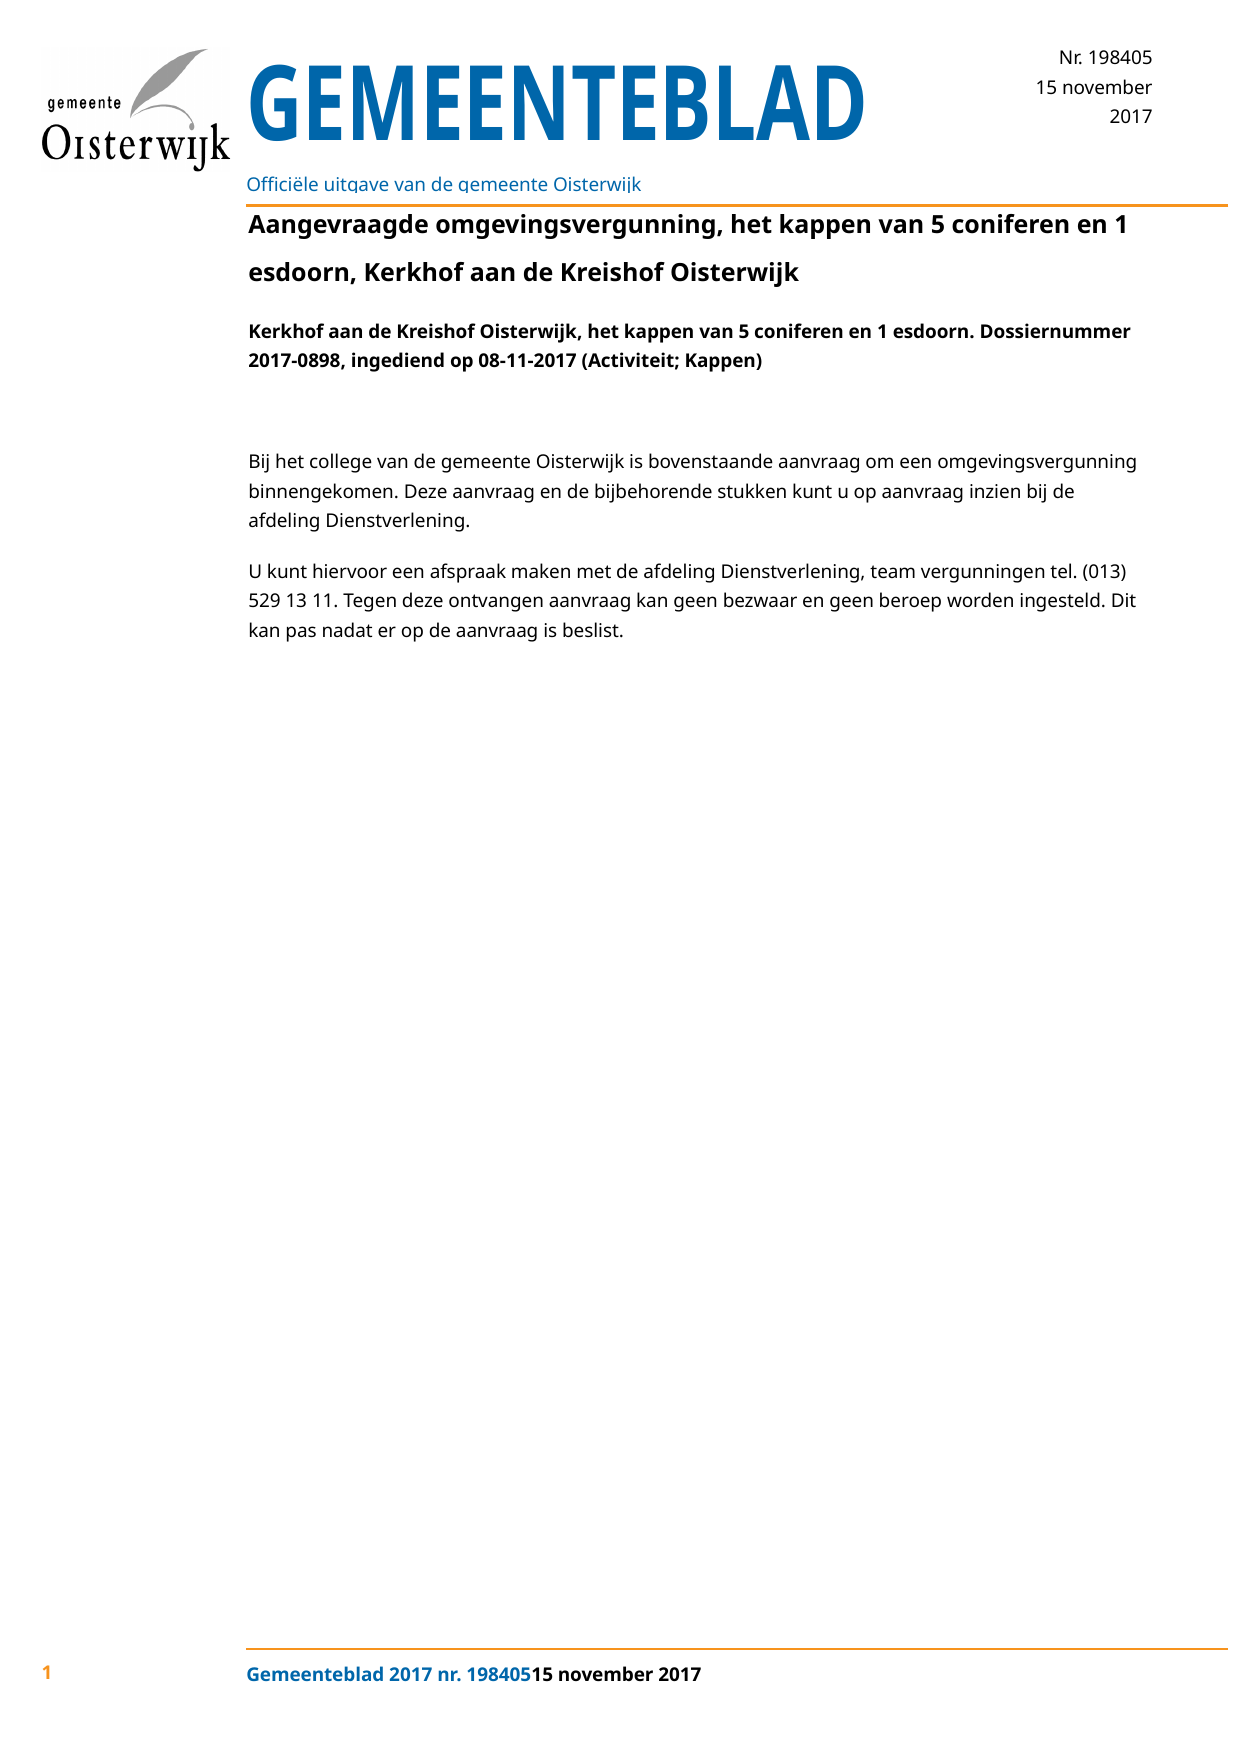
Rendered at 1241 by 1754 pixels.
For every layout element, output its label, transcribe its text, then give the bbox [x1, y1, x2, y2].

text Aangevraagde omgevingsvergunning, het kappen van 5 coniferen en 1 esdoorn, Kerkhof aan de Kreishof Oisterwijk [248, 207, 1152, 288]
picture [41, 47, 231, 172]
text Bij het college van de gemeente Oisterwijk is bovenstaande aanvraag om een omgevingsvergunning binnengekomen. Deze aanvraag en de bijbehorende stukken kunt u op aanvraag inzien bij de afdeling Dienstverlening. [248, 448, 1152, 533]
text Kerkhof aan de Kreishof Oisterwijk, het kappen van 5 coniferen en 1 esdoorn. Dossiernummer 2017-0898, ingediend op 08-11-2017 (Activiteit; Kappen) [248, 318, 1152, 373]
text U kunt hiervoor een afspraak maken met de afdeling Dienstverlening, team vergunningen tel. (013) 529 13 11. Tegen deze ontvangen aanvraag kan geen bezwaar en geen beroep worden ingesteld. Dit kan pas nadat er op de aanvraag is beslist. [248, 558, 1152, 643]
